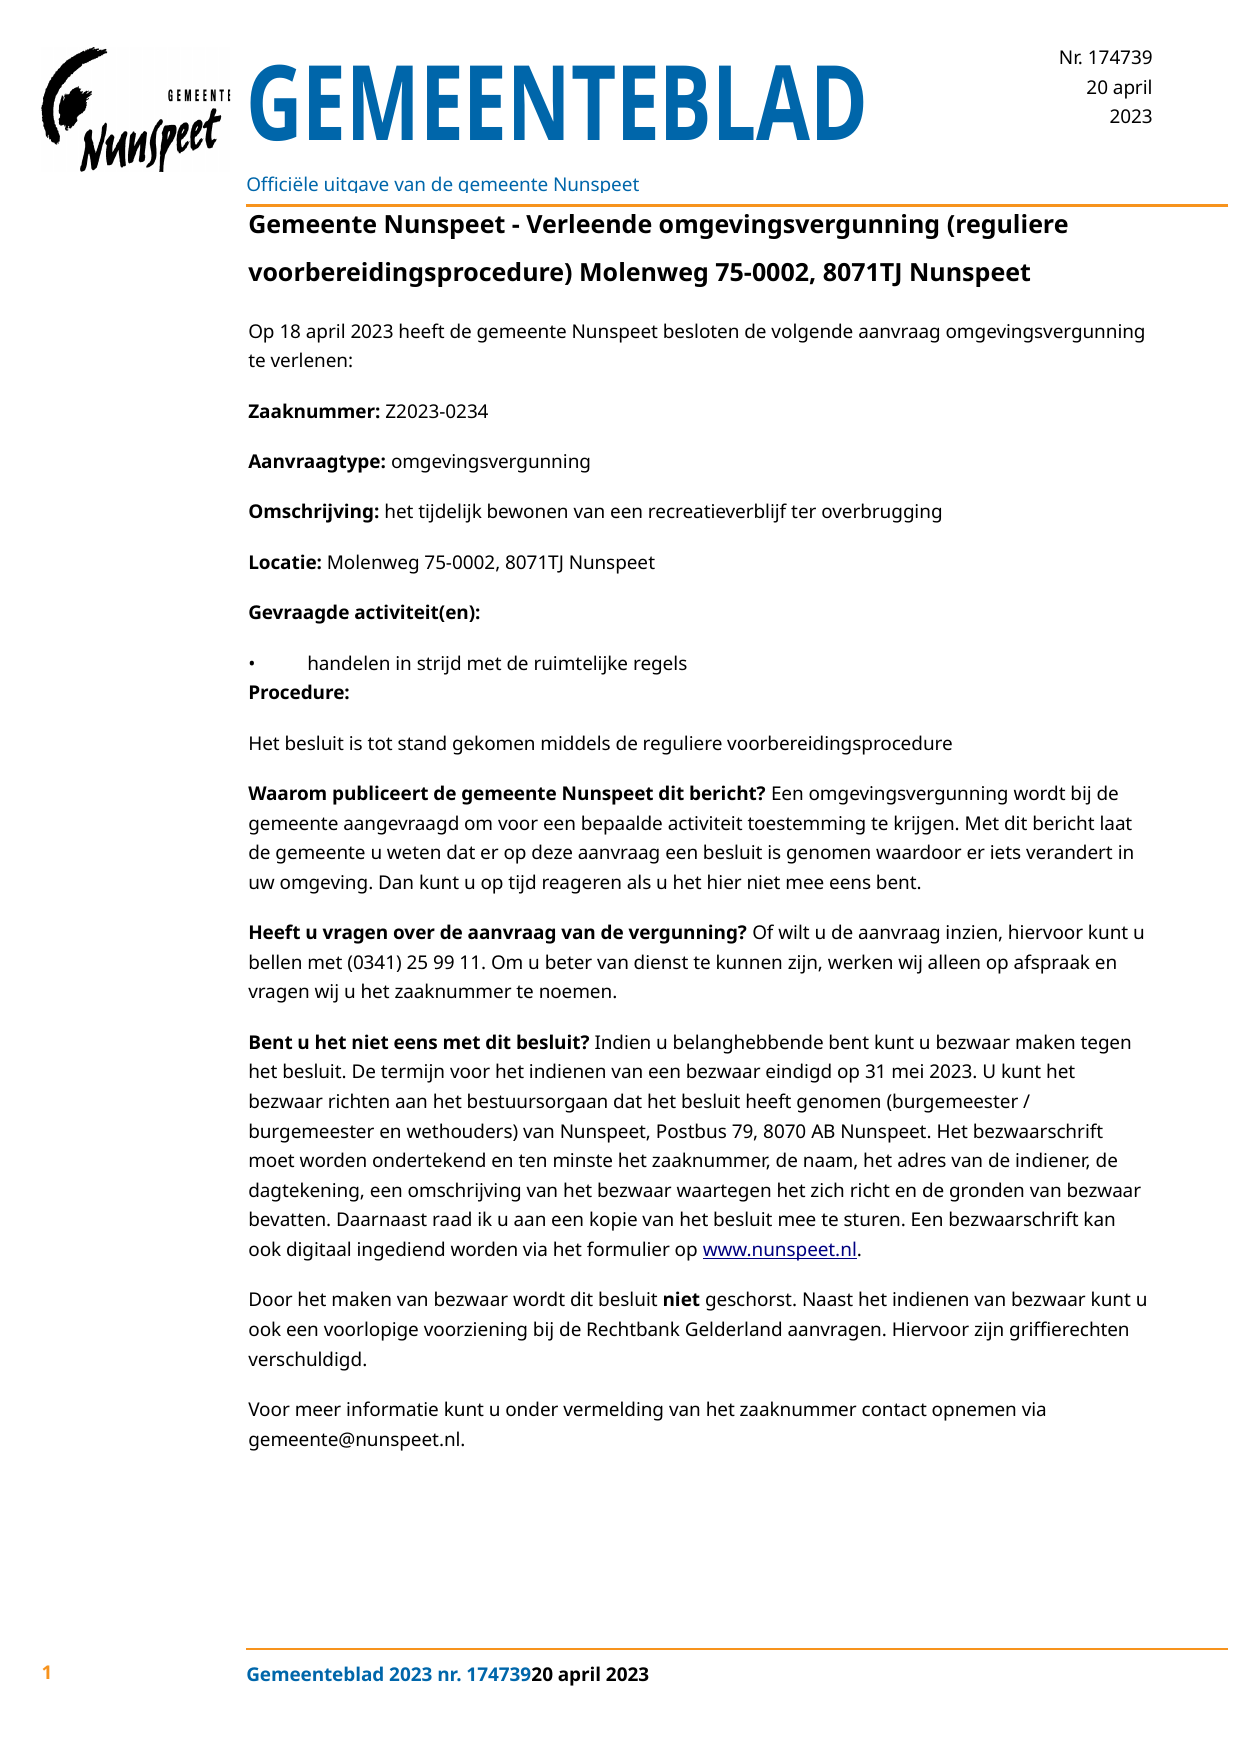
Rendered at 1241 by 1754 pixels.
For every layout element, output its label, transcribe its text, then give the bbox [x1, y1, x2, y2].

text Waarom publiceert de gemeente Nunspeet dit bericht? Een omgevingsvergunning wordt bij de gemeente aangevraagd om voor een bepaalde activiteit toestemming te krijgen. Met dit bericht laat de gemeente u weten dat er op deze aanvraag een besluit is genomen waardoor er iets verandert in uw omgeving. Dan kunt u op tijd reageren als u het hier niet mee eens bent. [248, 780, 1152, 895]
text Voor meer informatie kunt u onder vermelding van het zaaknummer contact opnemen via gemeente@nunspeet.nl. [248, 1396, 1152, 1452]
picture [41, 47, 231, 172]
list handelen in strijd met de ruimtelijke regels [248, 650, 1152, 676]
text Gevraagde activiteit(en): [248, 599, 1152, 625]
text Zaaknummer: Z2023-0234 [248, 398, 1152, 424]
text Omschrijving: het tijdelijk bewonen van een recreatieverblijf ter overbrugging [248, 499, 1152, 524]
text Gemeente Nunspeet - Verleende omgevingsvergunning (reguliere voorbereidingsprocedure) Molenweg 75-0002, 8071TJ Nunspeet [248, 207, 1152, 288]
text Procedure: [248, 679, 1152, 705]
text Door het maken van bezwaar wordt dit besluit niet geschorst. Naast het indienen van bezwaar kunt u ook een voorlopige voorziening bij de Rechtbank Gelderland aanvragen. Hiervoor zijn griffierechten verschuldigd. [248, 1287, 1152, 1372]
text Op 18 april 2023 heeft de gemeente Nunspeet besloten de volgende aanvraag omgevingsvergunning te verlenen: [248, 318, 1152, 373]
text Aanvraagtype: omgevingsvergunning [248, 448, 1152, 474]
text Het besluit is tot stand gekomen middels de reguliere voorbereidingsprocedure [248, 730, 1152, 756]
text Bent u het niet eens met dit besluit? Indien u belanghebbende bent kunt u bezwaar maken tegen het besluit. De termijn voor het indienen van een bezwaar eindigd op 31 mei 2023. U kunt het bezwaar richten aan het bestuursorgaan dat het besluit heeft genomen (burgemeester / burgemeester en wethouders) van Nunspeet, Postbus 79, 8070 AB Nunspeet. Het bezwaarschrift moet worden ondertekend en ten minste het zaaknummer, de naam, het adres van de indiener, de dagtekening, een omschrijving van het bezwaar waartegen het zich richt en de gronden van bezwaar bevatten. Daarnaast raad ik u aan een kopie van het besluit mee te sturen. Een bezwaarschrift kan ook digitaal ingediend worden via het formulier op www.nunspeet.nl. [248, 1029, 1152, 1262]
text Heeft u vragen over de aanvraag van de vergunning? Of wilt u de aanvraag inzien, hiervoor kunt u bellen met (0341) 25 99 11. Om u beter van dienst te kunnen zijn, werken wij alleen op afspraak en vragen wij u het zaaknummer te noemen. [248, 919, 1152, 1004]
text Locatie: Molenweg 75-0002, 8071TJ Nunspeet [248, 549, 1152, 575]
